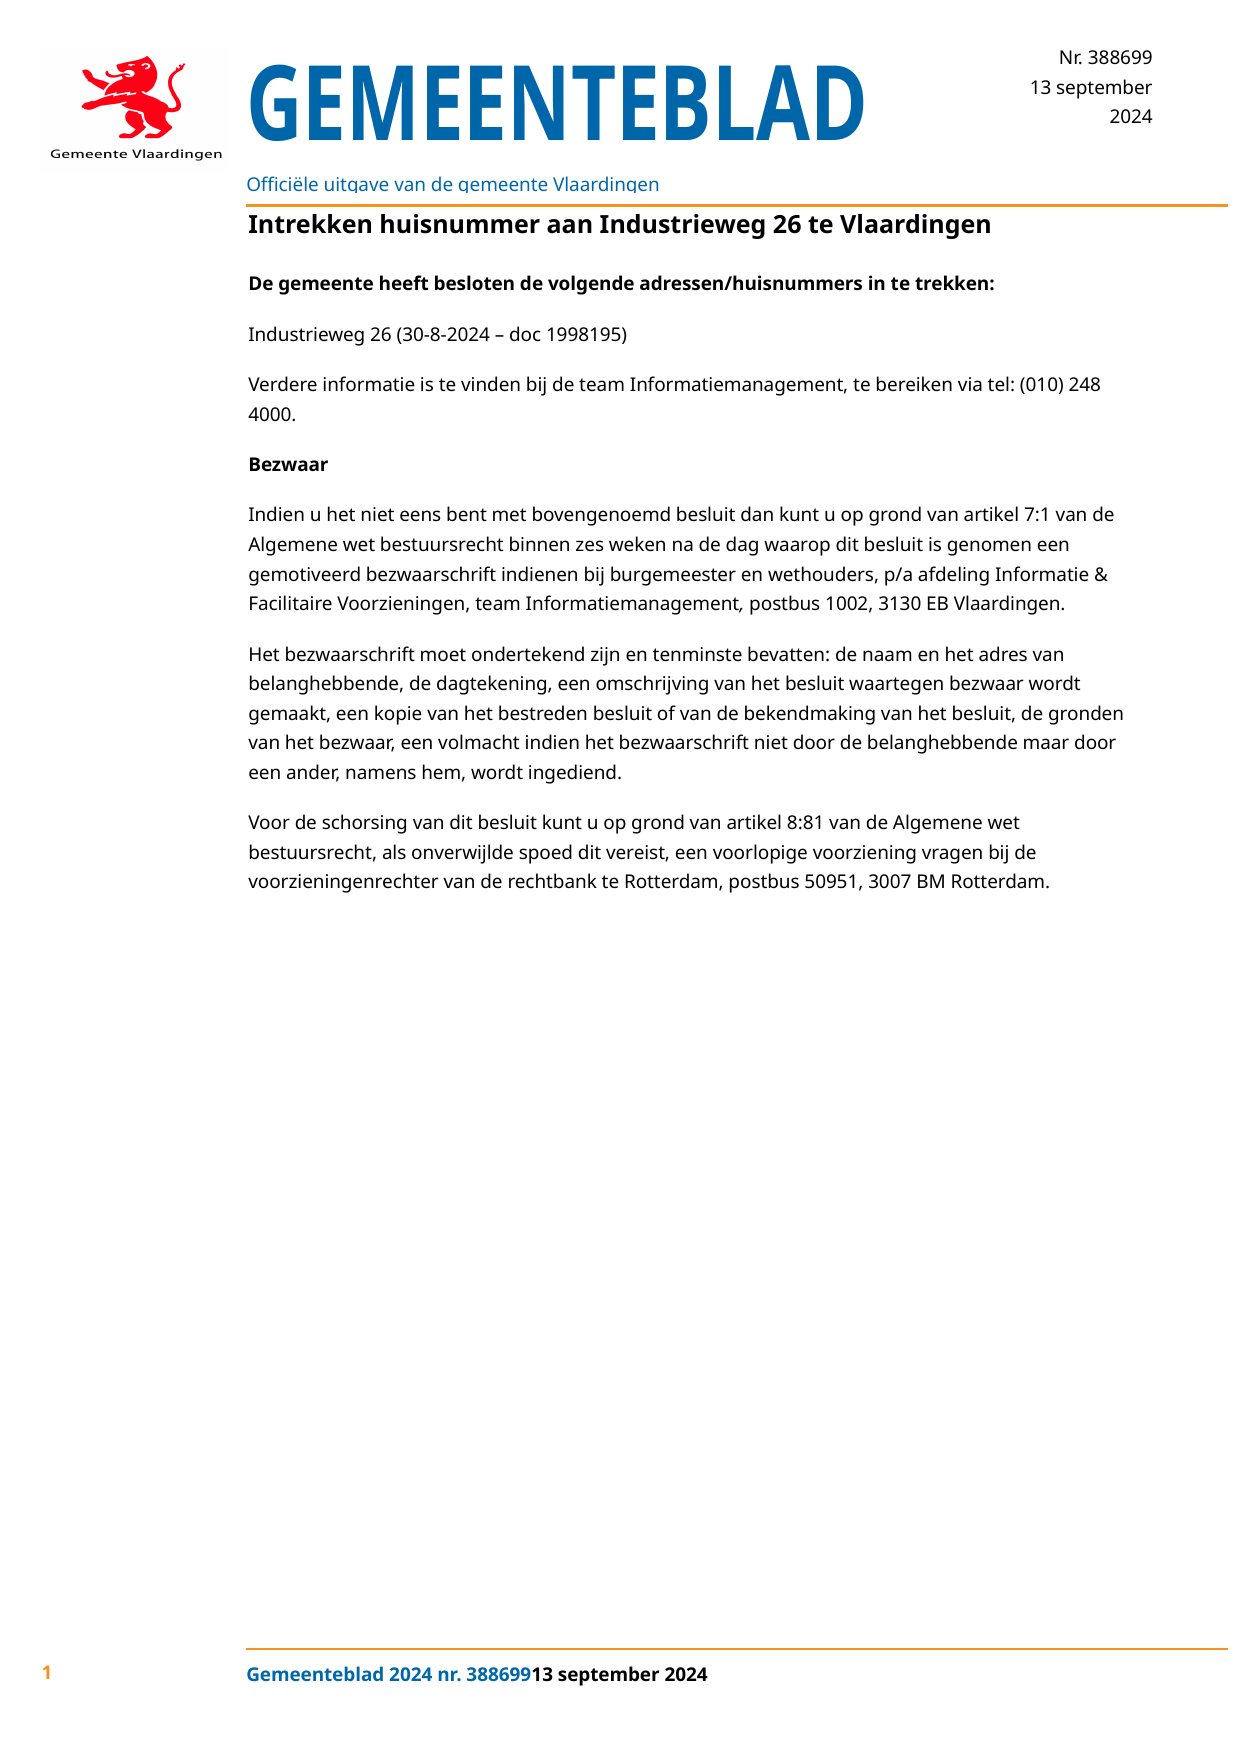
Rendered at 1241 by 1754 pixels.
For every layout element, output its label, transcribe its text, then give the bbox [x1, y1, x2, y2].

text Voor de schorsing van dit besluit kunt u op grond van artikel 8:81 van de Algemene wet bestuursrecht, als onverwijlde spoed dit vereist, een voorlopige voorziening vragen bij de voorzieningenrechter van de rechtbank te Rotterdam, postbus 50951, 3007 BM Rotterdam. [248, 809, 1152, 894]
picture [41, 47, 231, 172]
text Verdere informatie is te vinden bij de team Informatiemanagement, te bereiken via tel: (010) 248 4000. [248, 371, 1152, 426]
text Intrekken huisnummer aan Industrieweg 26 te Vlaardingen [248, 207, 1152, 241]
text Het bezwaarschrift moet ondertekend zijn en tenminste bevatten: de naam en het adres van belanghebbende, de dagtekening, een omschrijving van het besluit waartegen bezwaar wordt gemaakt, een kopie van het bestreden besluit of van de bekendmaking van het besluit, de gronden van het bezwaar, een volmacht indien het bezwaarschrift niet door de belanghebbende maar door een ander, namens hem, wordt ingediend. [248, 641, 1152, 785]
text De gemeente heeft besloten de volgende adressen/huisnummers in te trekken: [248, 270, 1152, 296]
text Indien u het niet eens bent met bovengenoemd besluit dan kunt u op grond van artikel 7:1 van de Algemene wet bestuursrecht binnen zes weken na de dag waarop dit besluit is genomen een gemotiveerd bezwaarschrift indienen bij burgemeester en wethouders, p/a afdeling Informatie & Facilitaire Voorzieningen, team Informatiemanagement, postbus 1002, 3130 EB Vlaardingen. [248, 502, 1152, 616]
text Bezwaar [248, 451, 1152, 477]
text Industrieweg 26 (30-8-2024 – doc 1998195) [248, 321, 1152, 346]
